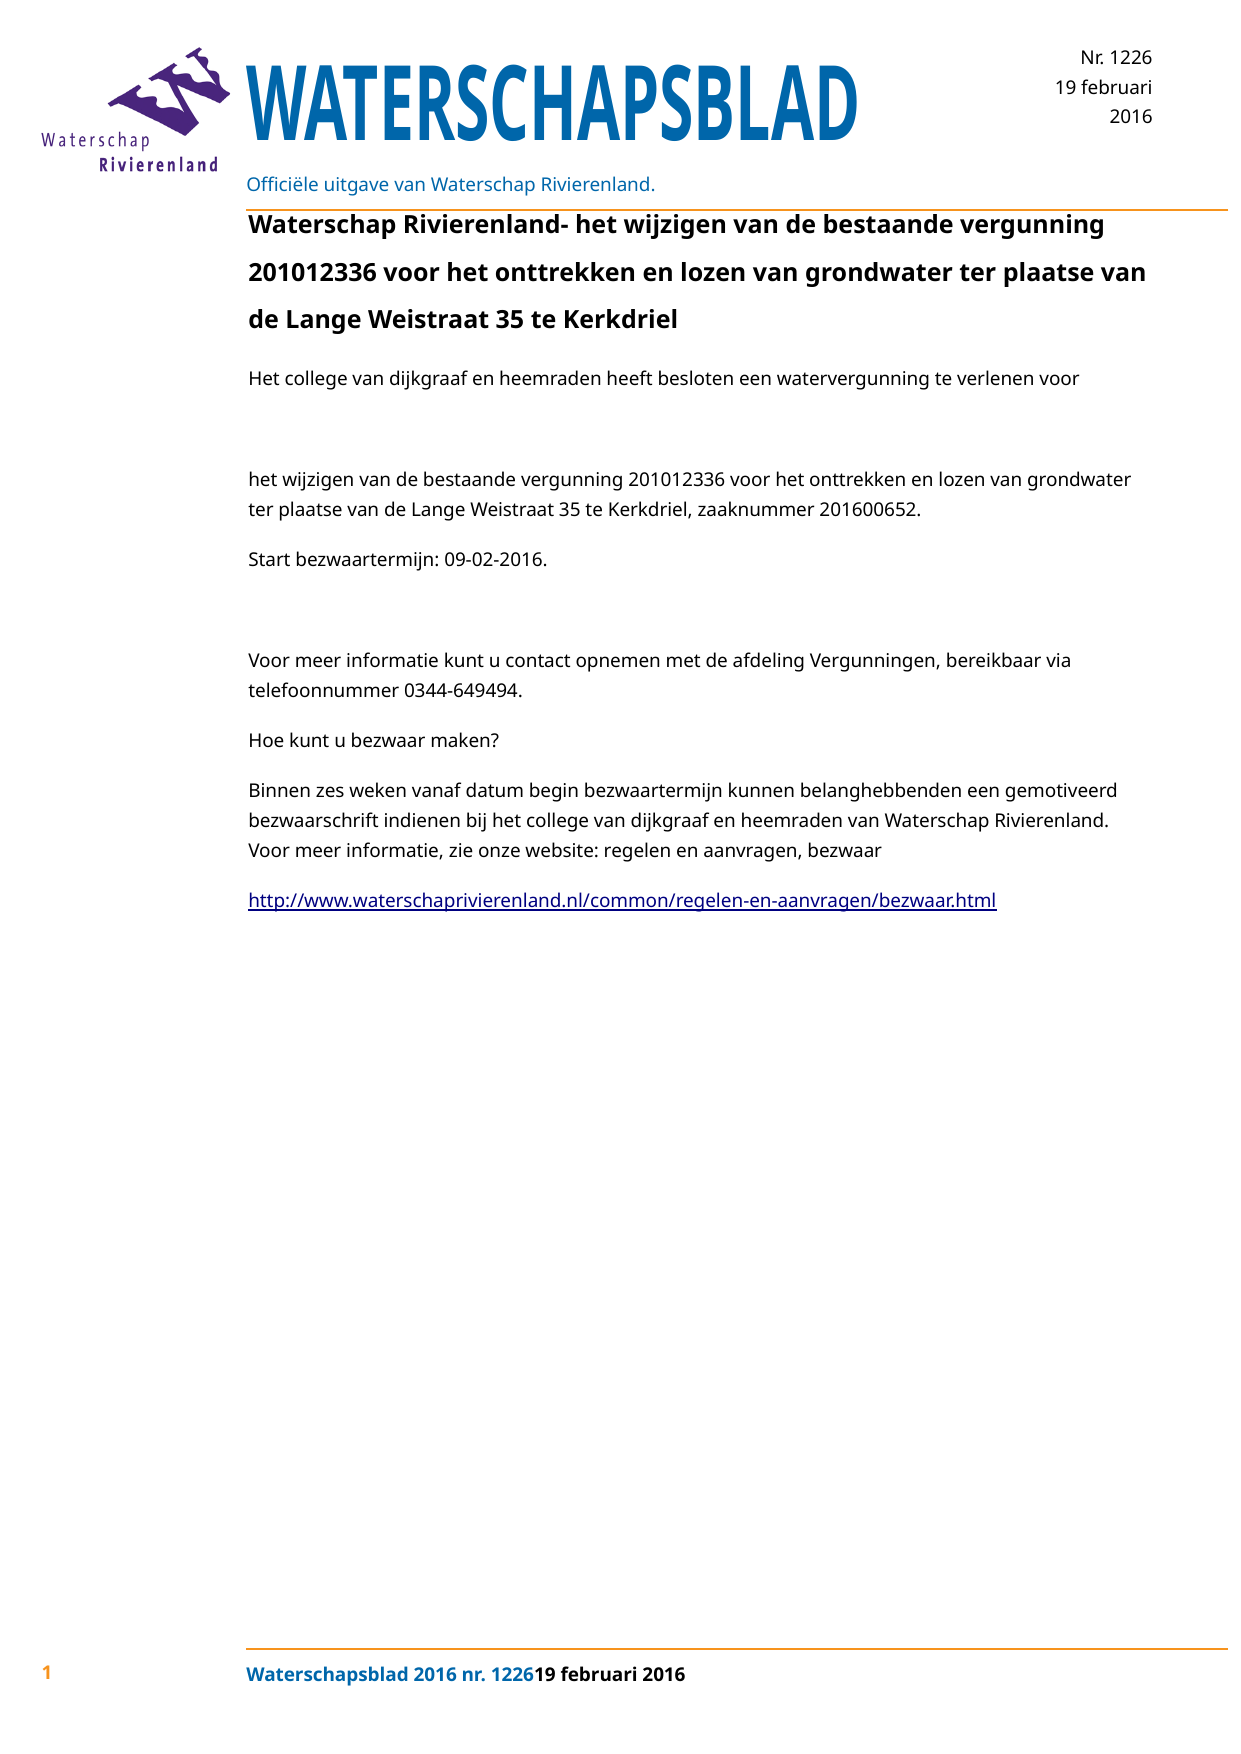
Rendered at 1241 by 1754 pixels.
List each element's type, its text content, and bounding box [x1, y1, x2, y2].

text Binnen zes weken vanaf datum begin bezwaartermijn kunnen belanghebbenden een gemotiveerd bezwaarschrift indienen bij het college van dijkgraaf en heemraden van Waterschap Rivierenland. Voor meer informatie, zie onze website: regelen en aanvragen, bezwaar [248, 778, 1152, 862]
text Start bezwaartermijn: 09-02-2016. [248, 546, 1152, 572]
text http://www.waterschaprivierenland.nl/common/regelen-en-aanvragen/bezwaar.html [248, 887, 1152, 913]
picture [41, 47, 231, 172]
text Hoe kunt u bezwaar maken? [248, 727, 1152, 753]
text het wijzigen van de bestaande vergunning 201012336 voor het onttrekken en lozen van grondwater ter plaatse van de Lange Weistraat 35 te Kerkdriel, zaaknummer 201600652. [248, 466, 1152, 522]
text Waterschap Rivierenland- het wijzigen van de bestaande vergunning 201012336 voor het onttrekken en lozen van grondwater ter plaatse van de Lange Weistraat 35 te Kerkdriel [248, 211, 1152, 336]
text Het college van dijkgraaf en heemraden heeft besloten een watervergunning te verlenen voor [248, 366, 1152, 391]
text Voor meer informatie kunt u contact opnemen met de afdeling Vergunningen, bereikbaar via telefoonnummer 0344-649494. [248, 647, 1152, 702]
